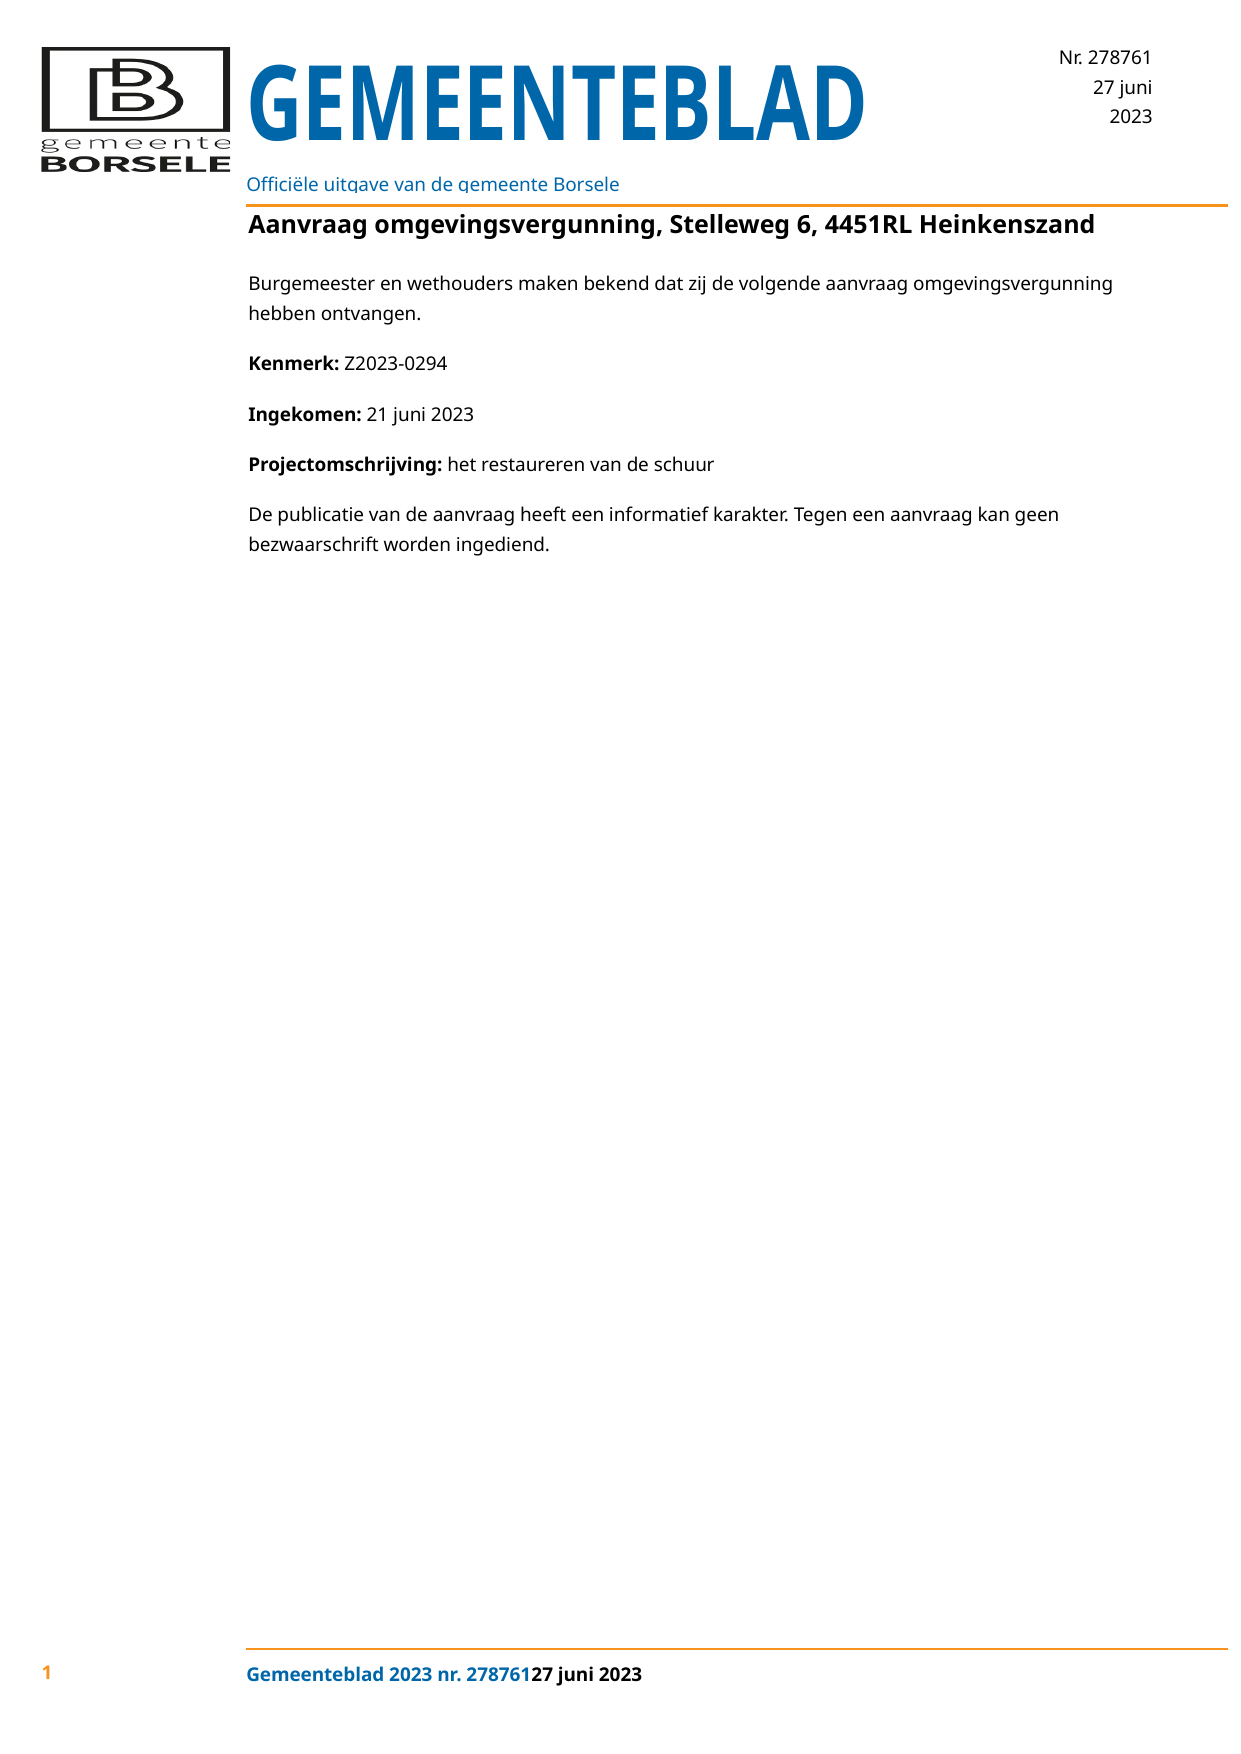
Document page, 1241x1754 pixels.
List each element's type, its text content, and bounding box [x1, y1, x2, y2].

text Projectomschrijving: het restaureren van de schuur [248, 451, 1152, 477]
text Aanvraag omgevingsvergunning, Stelleweg 6, 4451RL Heinkenszand [248, 207, 1152, 241]
text Ingekomen: 21 juni 2023 [248, 401, 1152, 426]
text Burgemeester en wethouders maken bekend dat zij de volgende aanvraag omgevingsvergunning hebben ontvangen. [248, 270, 1152, 326]
picture [41, 47, 231, 172]
text Kenmerk: Z2023-0294 [248, 350, 1152, 376]
text De publicatie van de aanvraag heeft een informatief karakter. Tegen een aanvraag kan geen bezwaarschrift worden ingediend. [248, 502, 1152, 557]
